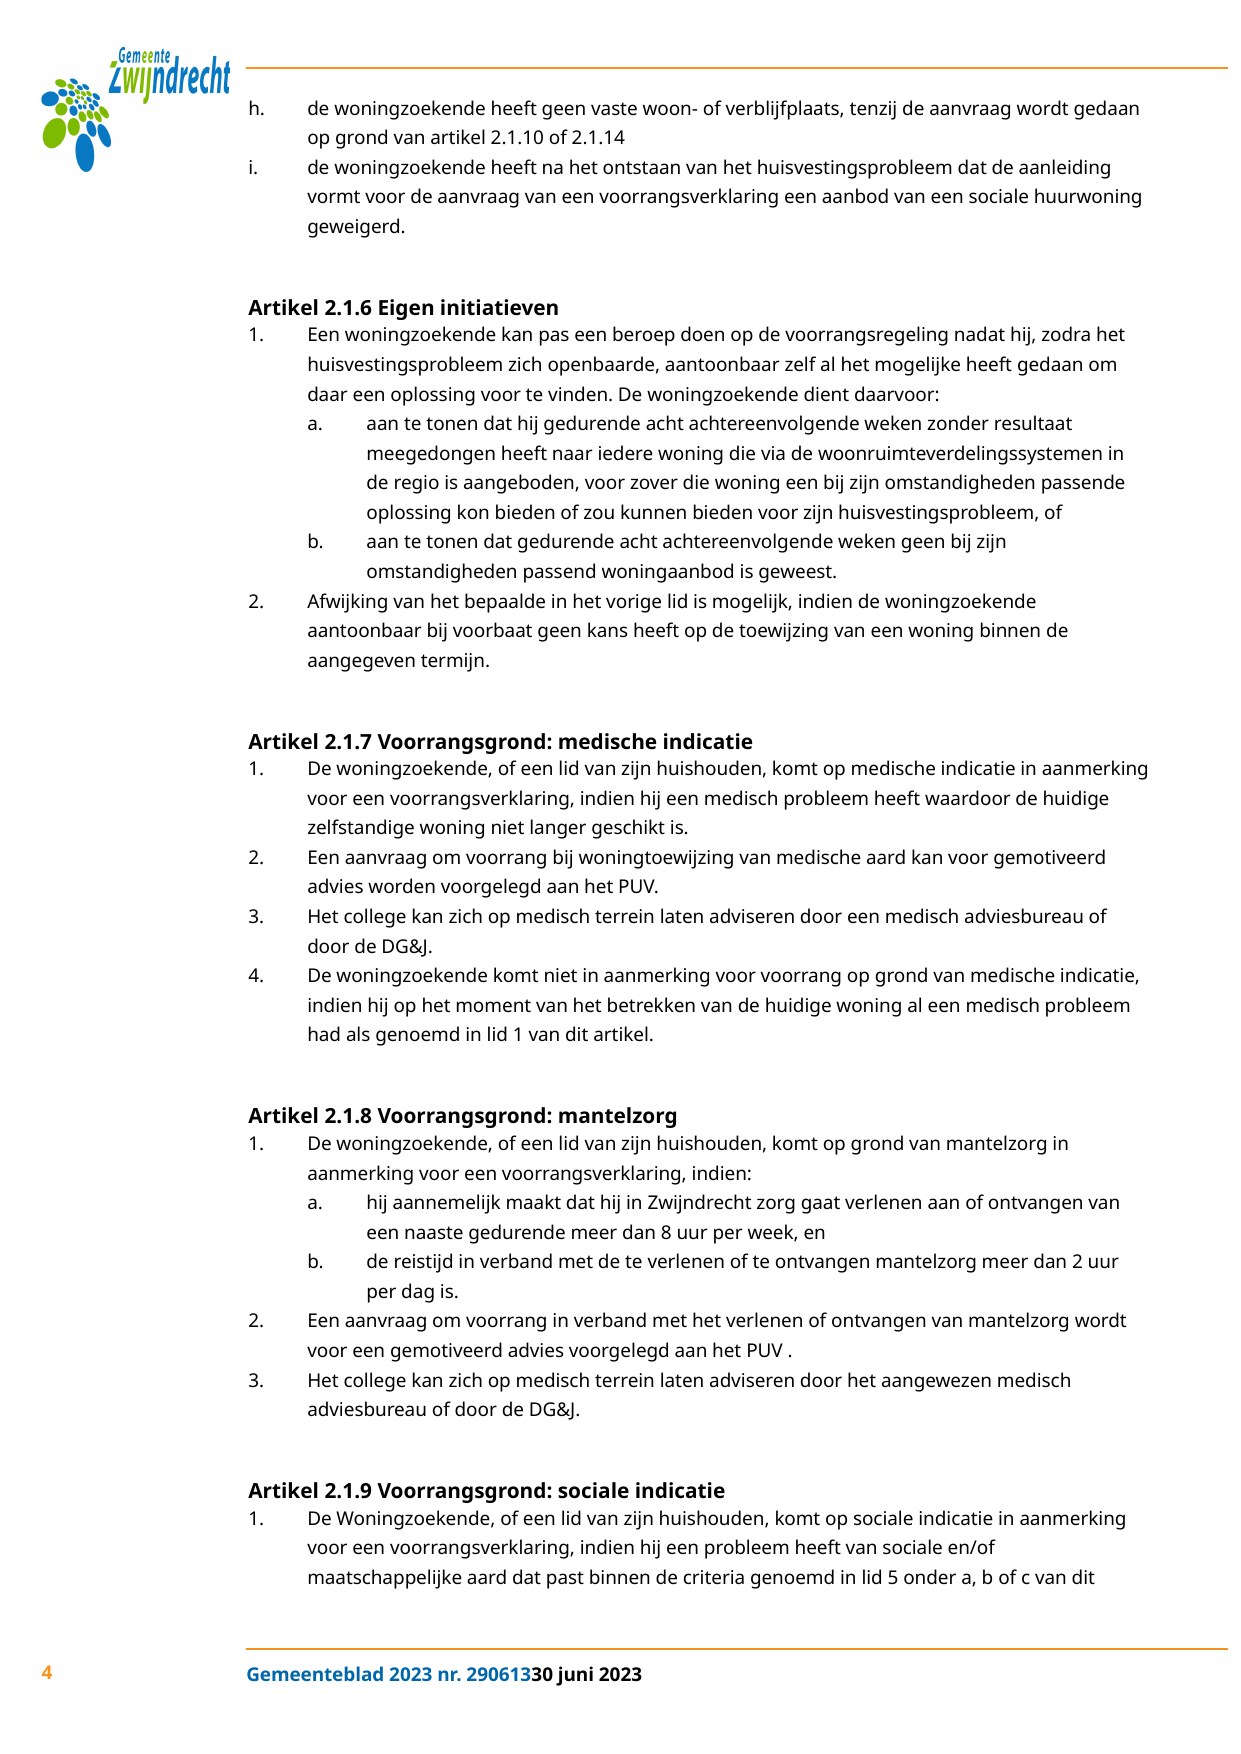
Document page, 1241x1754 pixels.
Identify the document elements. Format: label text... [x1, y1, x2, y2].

list De woningzoekende, of een lid van zijn huishouden, komt op grond van mantelzorg in aanmerking voor een voorrangsverklaring, indien: [248, 1130, 1152, 1185]
text Artikel 2.1.8 Voorrangsgrond: mantelzorg [248, 1102, 1152, 1130]
list Een aanvraag om voorrang bij woningtoewijzing van medische aard kan voor gemotiveerd advies worden voorgelegd aan het PUV. [248, 844, 1152, 899]
list De woningzoekende, of een lid van zijn huishouden, komt op medische indicatie in aanmerking voor een voorrangsverklaring, indien hij een medisch probleem heeft waardoor de huidige zelfstandige woning niet langer geschikt is. [248, 755, 1152, 840]
picture [41, 47, 231, 172]
list Het college kan zich op medisch terrein laten adviseren door een medisch adviesbureau of door de DG&J. [248, 903, 1152, 959]
text Artikel 2.1.9 Voorrangsgrond: sociale indicatie [248, 1476, 1152, 1505]
text Artikel 2.1.6 Eigen initiatieven [248, 293, 1152, 322]
list aan te tonen dat gedurende acht achtereenvolgende weken geen bij zijn omstandigheden passend woningaanbod is geweest. [307, 529, 1152, 584]
list Afwijking van het bepaalde in het vorige lid is mogelijk, indien de woningzoekende aantoonbaar bij voorbaat geen kans heeft op de toewijzing van een woning binnen de aangegeven termijn. [248, 588, 1152, 673]
text Artikel 2.1.7 Voorrangsgrond: medische indicatie [248, 727, 1152, 755]
list de woningzoekende heeft geen vaste woon- of verblijfplaats, tenzij de aanvraag wordt gedaan op grond van artikel 2.1.10 of 2.1.14 [248, 95, 1152, 150]
list De Woningzoekende, of een lid van zijn huishouden, komt op sociale indicatie in aanmerking voor een voorrangsverklaring, indien hij een probleem heeft van sociale en/of maatschappelijke aard dat past binnen de criteria genoemd in lid 5 onder a, b of c van dit [248, 1505, 1152, 1590]
list Een woningzoekende kan pas een beroep doen op de voorrangsregeling nadat hij, zodra het huisvestingsprobleem zich openbaarde, aantoonbaar zelf al het mogelijke heeft gedaan om daar een oplossing voor te vinden. De woningzoekende dient daarvoor: [248, 322, 1152, 406]
list hij aannemelijk maakt dat hij in Zwijndrecht zorg gaat verlenen aan of ontvangen van een naaste gedurende meer dan 8 uur per week, en [307, 1189, 1152, 1244]
list de reistijd in verband met de te verlenen of te ontvangen mantelzorg meer dan 2 uur per dag is. [307, 1248, 1152, 1304]
list De woningzoekende komt niet in aanmerking voor voorrang op grond van medische indicatie, indien hij op het moment van het betrekken van de huidige woning al een medisch probleem had als genoemd in lid 1 van dit artikel. [248, 962, 1152, 1047]
list aan te tonen dat hij gedurende acht achtereenvolgende weken zonder resultaat meegedongen heeft naar iedere woning die via de woonruimteverdelingssystemen in de regio is aangeboden, voor zover die woning een bij zijn omstandigheden passende oplossing kon bieden of zou kunnen bieden voor zijn huisvestingsprobleem, of [307, 410, 1152, 525]
list Het college kan zich op medisch terrein laten adviseren door het aangewezen medisch adviesbureau of door de DG&J. [248, 1367, 1152, 1422]
list de woningzoekende heeft na het ontstaan van het huisvestingsprobleem dat de aanleiding vormt voor de aanvraag van een voorrangsverklaring een aanbod van een sociale huurwoning geweigerd. [248, 154, 1152, 239]
list Een aanvraag om voorrang in verband met het verlenen of ontvangen van mantelzorg wordt voor een gemotiveerd advies voorgelegd aan het PUV . [248, 1308, 1152, 1363]
